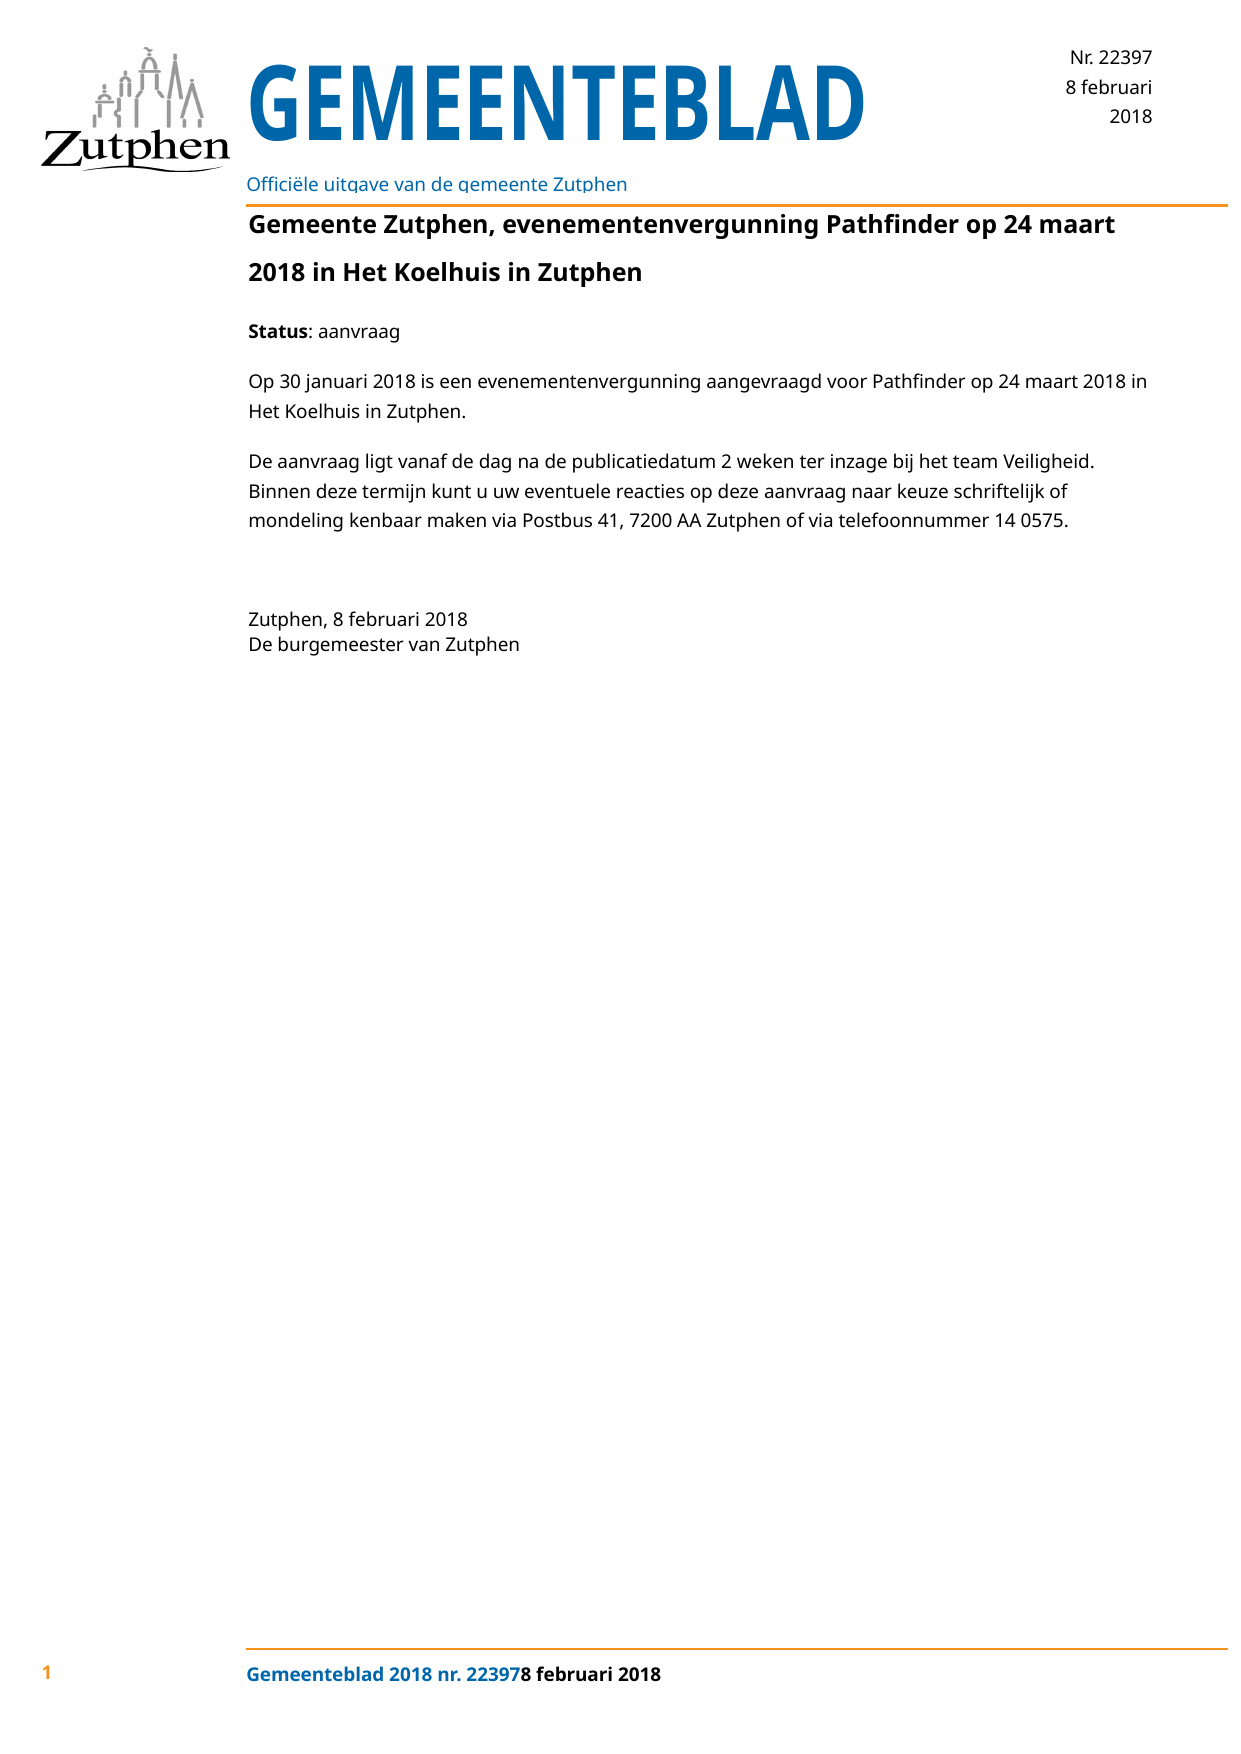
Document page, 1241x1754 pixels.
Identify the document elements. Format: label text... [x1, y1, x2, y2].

text Status: aanvraag [248, 318, 1152, 344]
text Gemeente Zutphen, evenementenvergunning Pathfinder op 24 maart 2018 in Het Koelhuis in Zutphen [248, 207, 1152, 288]
text De aanvraag ligt vanaf de dag na de publicatiedatum 2 weken ter inzage bij het team Veiligheid. Binnen deze termijn kunt u uw eventuele reacties op deze aanvraag naar keuze schriftelijk of mondeling kenbaar maken via Postbus 41, 7200 AA Zutphen of via telefoonnummer 14 0575. [248, 448, 1152, 533]
text De burgemeester van Zutphen [248, 631, 1152, 657]
text Op 30 januari 2018 is een evenementenvergunning aangevraagd voor Pathfinder op 24 maart 2018 in Het Koelhuis in Zutphen. [248, 368, 1152, 424]
text Zutphen, 8 februari 2018 [248, 606, 1152, 631]
picture [41, 47, 231, 172]
